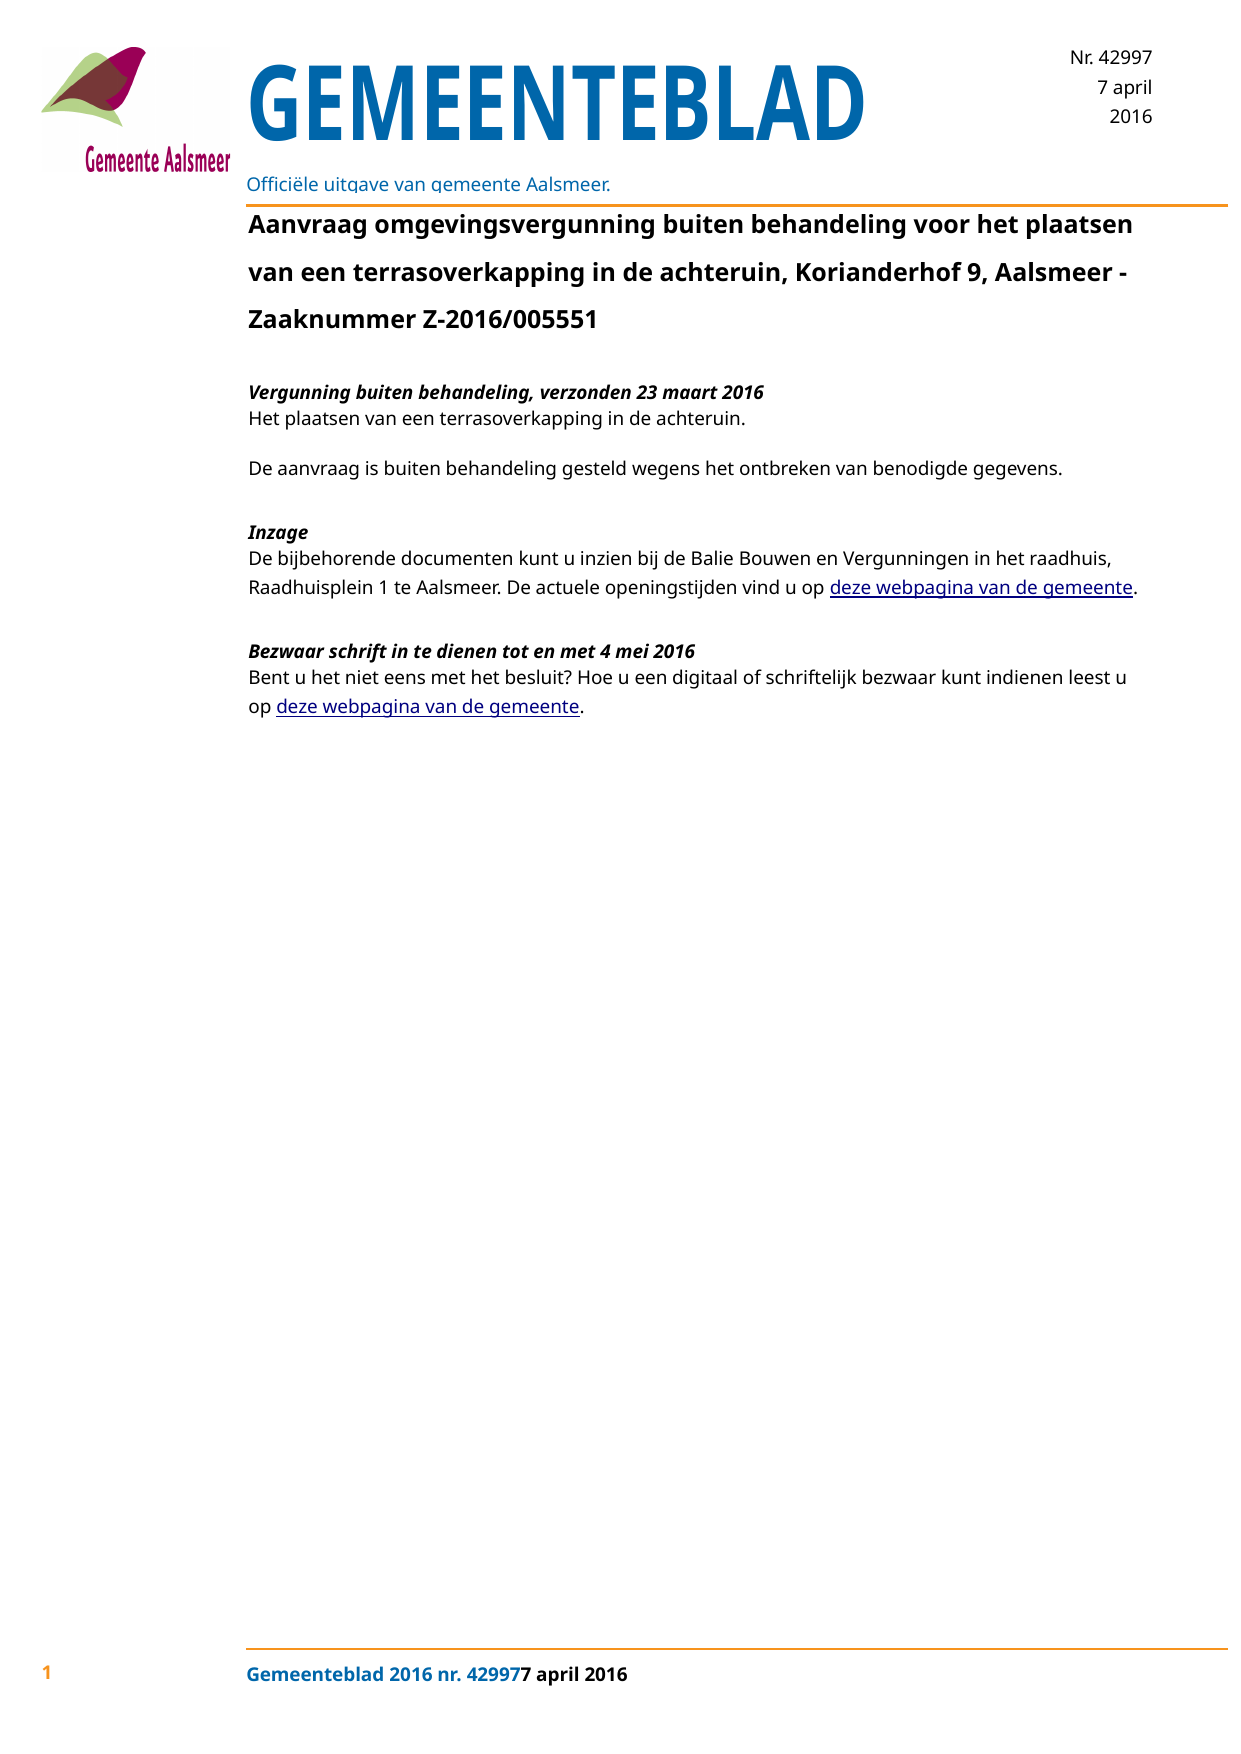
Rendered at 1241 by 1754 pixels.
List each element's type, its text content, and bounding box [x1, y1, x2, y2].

picture [41, 47, 231, 172]
text De bijbehorende documenten kunt u inzien bij de Balie Bouwen en Vergunningen in het raadhuis, Raadhuisplein 1 te Aalsmeer. De actuele openingstijden vind u op deze webpagina van de gemeente. [248, 545, 1152, 600]
text Aanvraag omgevingsvergunning buiten behandeling voor het plaatsen van een terrasoverkapping in de achteruin, Korianderhof 9, Aalsmeer - Zaaknummer Z-2016/005551 [248, 207, 1152, 336]
text ​ [248, 744, 1152, 770]
text Vergunning buiten behandeling, verzonden 23 maart 2016 [248, 379, 1152, 405]
text De aanvraag is buiten behandeling gesteld wegens het ontbreken van benodigde gegevens. [248, 455, 1152, 481]
text Bezwaar schrift in te dienen tot en met 4 mei 2016 [248, 638, 1152, 664]
text Bent u het niet eens met het besluit? Hoe u een digitaal of schriftelijk bezwaar kunt indienen leest u op deze webpagina van de gemeente. [248, 664, 1152, 719]
text Inzage [248, 519, 1152, 545]
text Het plaatsen van een terrasoverkapping in de achteruin. [248, 405, 1152, 431]
